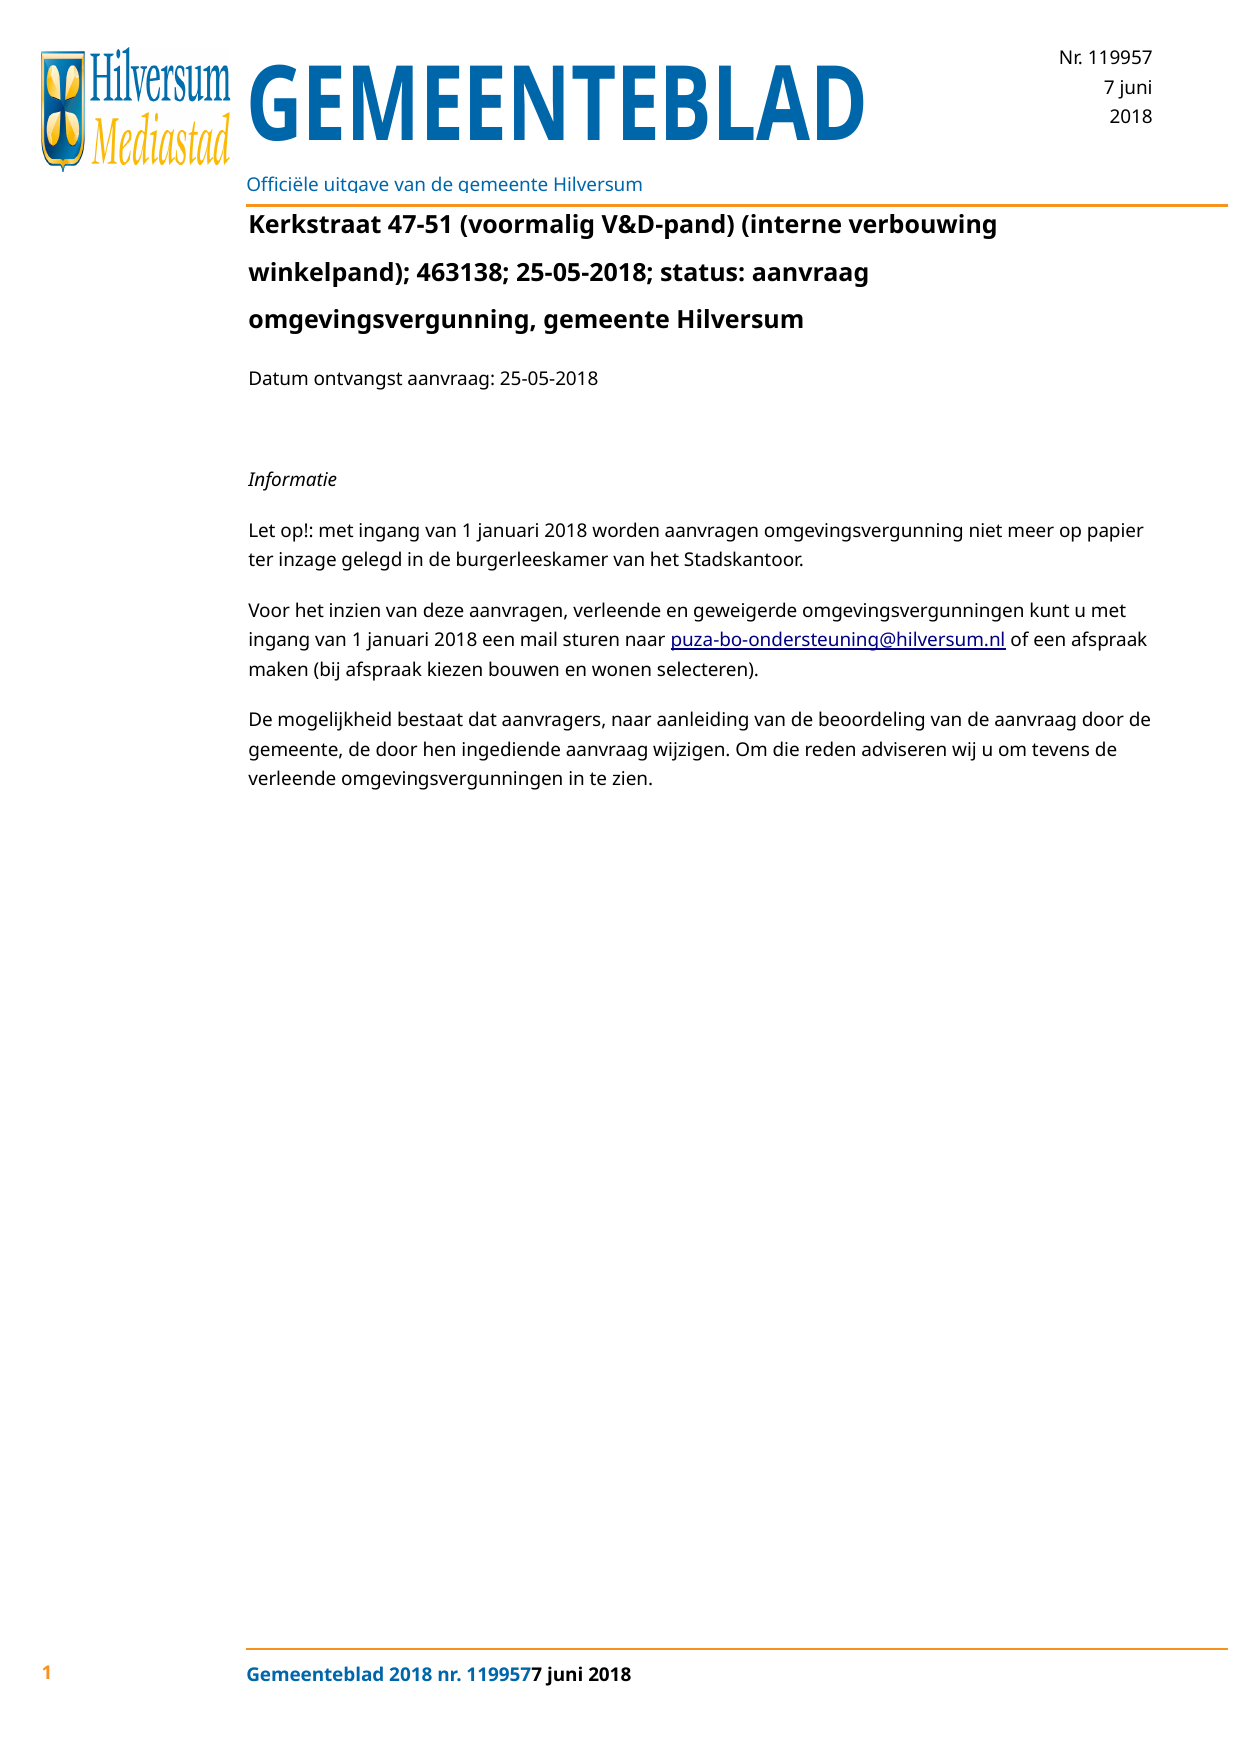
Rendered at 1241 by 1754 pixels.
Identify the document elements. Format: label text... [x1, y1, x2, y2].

text Kerkstraat 47-51 (voormalig V&D-pand) (interne verbouwing winkelpand); 463138; 25-05-2018; status: aanvraag omgevingsvergunning, gemeente Hilversum [248, 207, 1152, 336]
text Datum ontvangst aanvraag: 25-05-2018 [248, 366, 1152, 391]
text Voor het inzien van deze aanvragen, verleende en geweigerde omgevingsvergunningen kunt u met ingang van 1 januari 2018 een mail sturen naar puza-bo-ondersteuning@hilversum.nl of een afspraak maken (bij afspraak kiezen bouwen en wonen selecteren). [248, 597, 1152, 682]
picture [41, 47, 231, 172]
text Let op!: met ingang van 1 januari 2018 worden aanvragen omgevingsvergunning niet meer op papier ter inzage gelegd in de burgerleeskamer van het Stadskantoor. [248, 517, 1152, 572]
text Informatie [248, 466, 1152, 492]
text De mogelijkheid bestaat dat aanvragers, naar aanleiding van de beoordeling van de aanvraag door de gemeente, de door hen ingediende aanvraag wijzigen. Om die reden adviseren wij u om tevens de verleende omgevingsvergunningen in te zien. [248, 706, 1152, 791]
